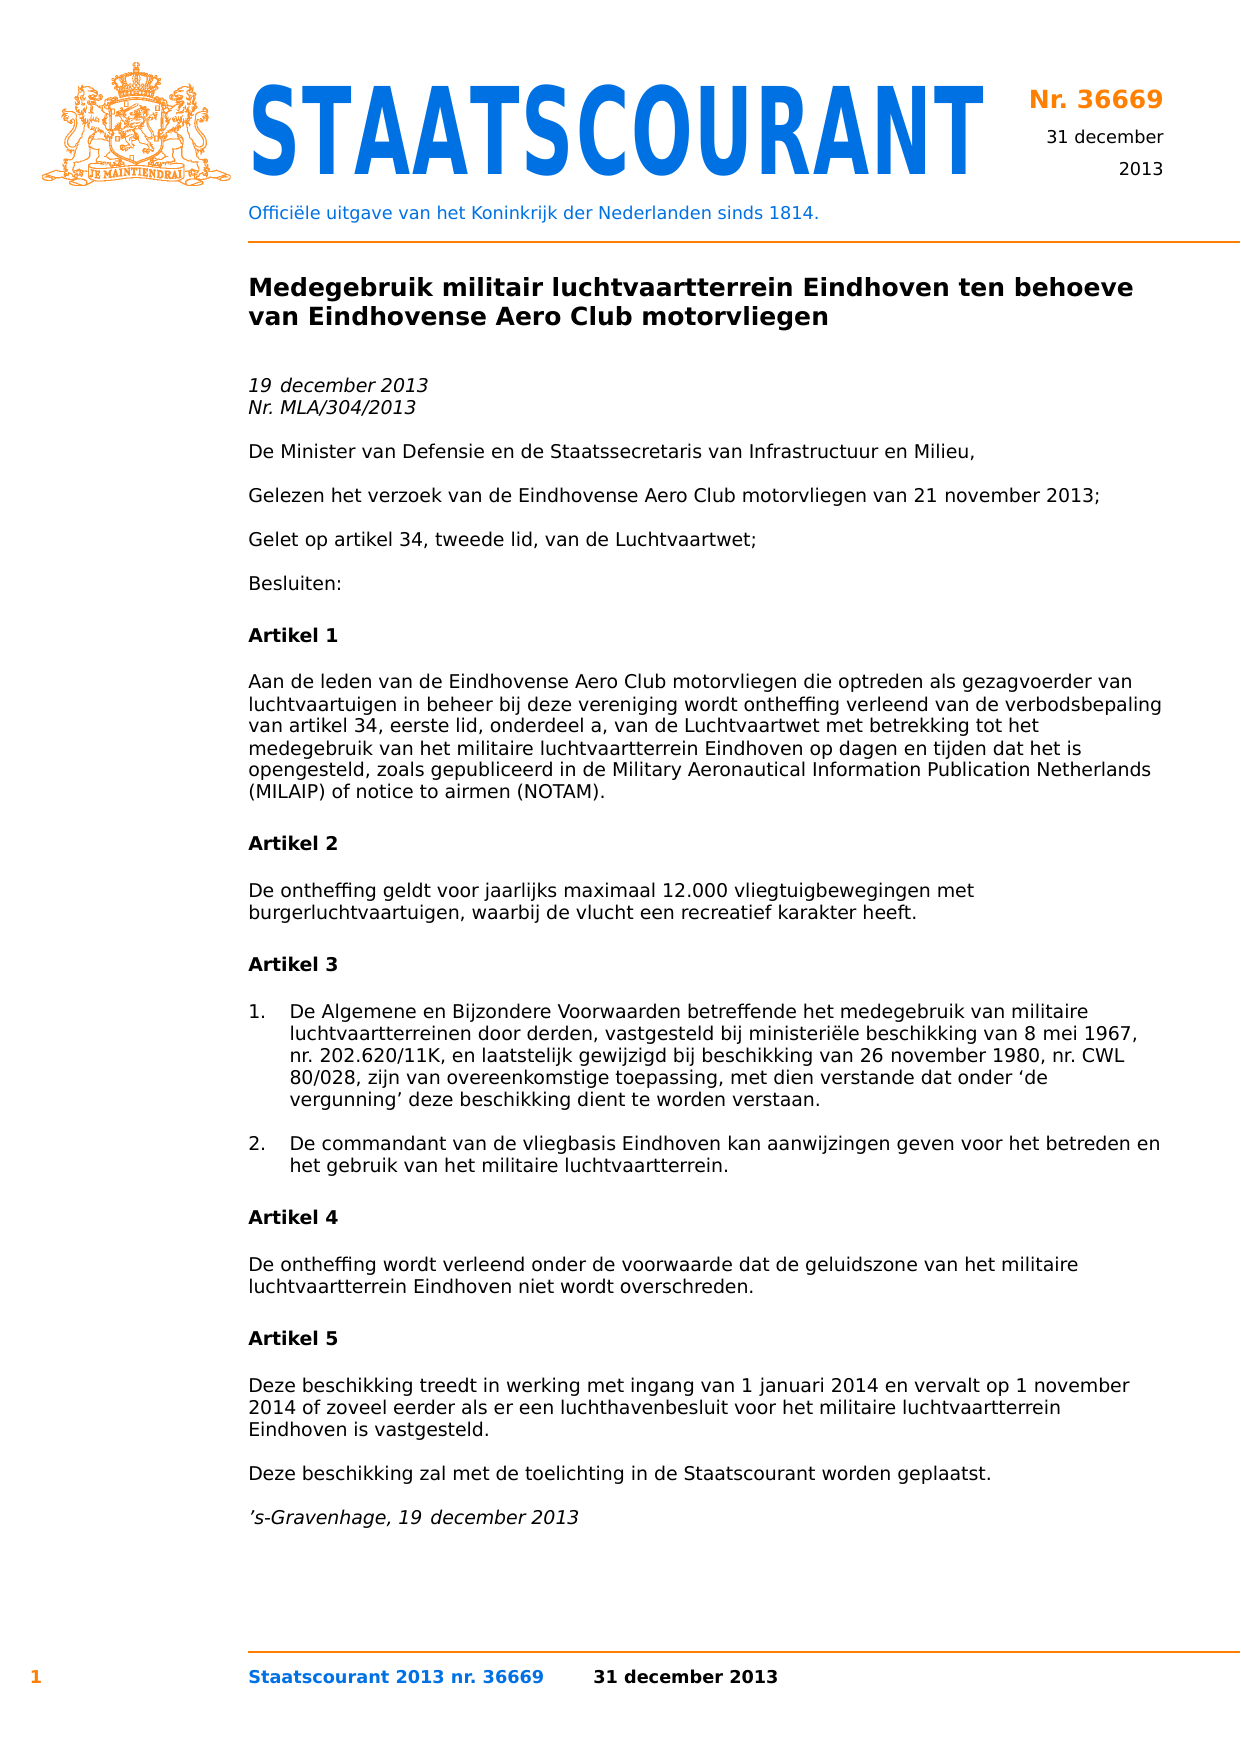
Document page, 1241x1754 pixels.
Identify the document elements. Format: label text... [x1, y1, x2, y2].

text 19 december 2013 [248, 375, 1163, 397]
subtitle Medegebruik militair luchtvaartterrein Eindhoven ten behoeve van Eindhovense Aero Club motorvliegen [248, 273, 1163, 331]
subtitle Artikel 5 [248, 1328, 1163, 1350]
text Deze beschikking treedt in werking met ingang van 1 januari 2014 en vervalt op 1 november 2014 of zoveel eerder als er een luchthavenbesluit voor het militaire luchtvaartterrein Eindhoven is vastgesteld. [248, 1375, 1163, 1441]
table_header STAATSCOURANT [248, 62, 998, 203]
picture [41, 62, 231, 186]
subtitle Artikel 4 [248, 1207, 1163, 1229]
table_cell 2013 [998, 153, 1240, 203]
subtitle Artikel 1 [248, 624, 1163, 646]
text De ontheffing geldt voor jaarlijks maximaal 12.000 vliegtuigbewegingen met burgerluchtvaartuigen, waarbij de vlucht een recreatief karakter heeft. [248, 880, 1163, 924]
text Aan de leden van de Eindhovense Aero Club motorvliegen die optreden als gezagvoerder van luchtvaartuigen in beheer bij deze vereniging wordt ontheffing verleend van de verbodsbepaling van artikel 34, eerste lid, onderdeel a, van de Luchtvaartwet met betrekking tot het medegebruik van het militaire luchtvaartterrein Eindhoven op dagen en tijden dat het is opengesteld, zoals gepubliceerd in de Military Aeronautical Information Publication Netherlands (MILAIP) of notice to airmen (NOTAM). [248, 671, 1163, 803]
table_cell 31 december [998, 121, 1240, 153]
text Nr. MLA/304/2013 [248, 397, 1163, 419]
table_header Nr. 36669 [998, 62, 1240, 121]
text De Minister van Defensie en de Staatssecretaris van Infrastructuur en Milieu, [248, 441, 1163, 463]
table_header [25, 62, 248, 241]
text 1. De Algemene en Bijzondere Voorwaarden betreffende het medegebruik van militaire luchtvaartterreinen door derden, vastgesteld bij ministeriële beschikking van 8 mei 1967, nr. 202.620/11K, en laatstelijk gewijzigd bij beschikking van 26 november 1980, nr. CWL 80/028, zijn van overeenkomstige toepassing, met dien verstande dat onder ‘de vergunning’ deze beschikking dient te worden verstaan. [248, 1001, 1163, 1111]
text 2. De commandant van de vliegbasis Eindhoven kan aanwijzingen geven voor het betreden en het gebruik van het militaire luchtvaartterrein. [248, 1133, 1163, 1177]
text De ontheffing wordt verleend onder de voorwaarde dat de geluidszone van het militaire luchtvaartterrein Eindhoven niet wordt overschreden. [248, 1254, 1163, 1298]
text Gelezen het verzoek van de Eindhovense Aero Club motorvliegen van 21 november 2013; [248, 485, 1163, 507]
subtitle Artikel 2 [248, 833, 1163, 855]
text Gelet op artikel 34, tweede lid, van de Luchtvaartwet; [248, 529, 1163, 551]
table_cell Officiële uitgave van het Koninkrijk der Nederlanden sinds 1814. [248, 203, 1240, 241]
text Besluiten: [248, 572, 1163, 594]
text ’s-Gravenhage, 19 december 2013 [248, 1507, 1163, 1528]
text Deze beschikking zal met de toelichting in de Staatscourant worden geplaatst. [248, 1463, 1163, 1485]
subtitle Artikel 3 [248, 954, 1163, 976]
